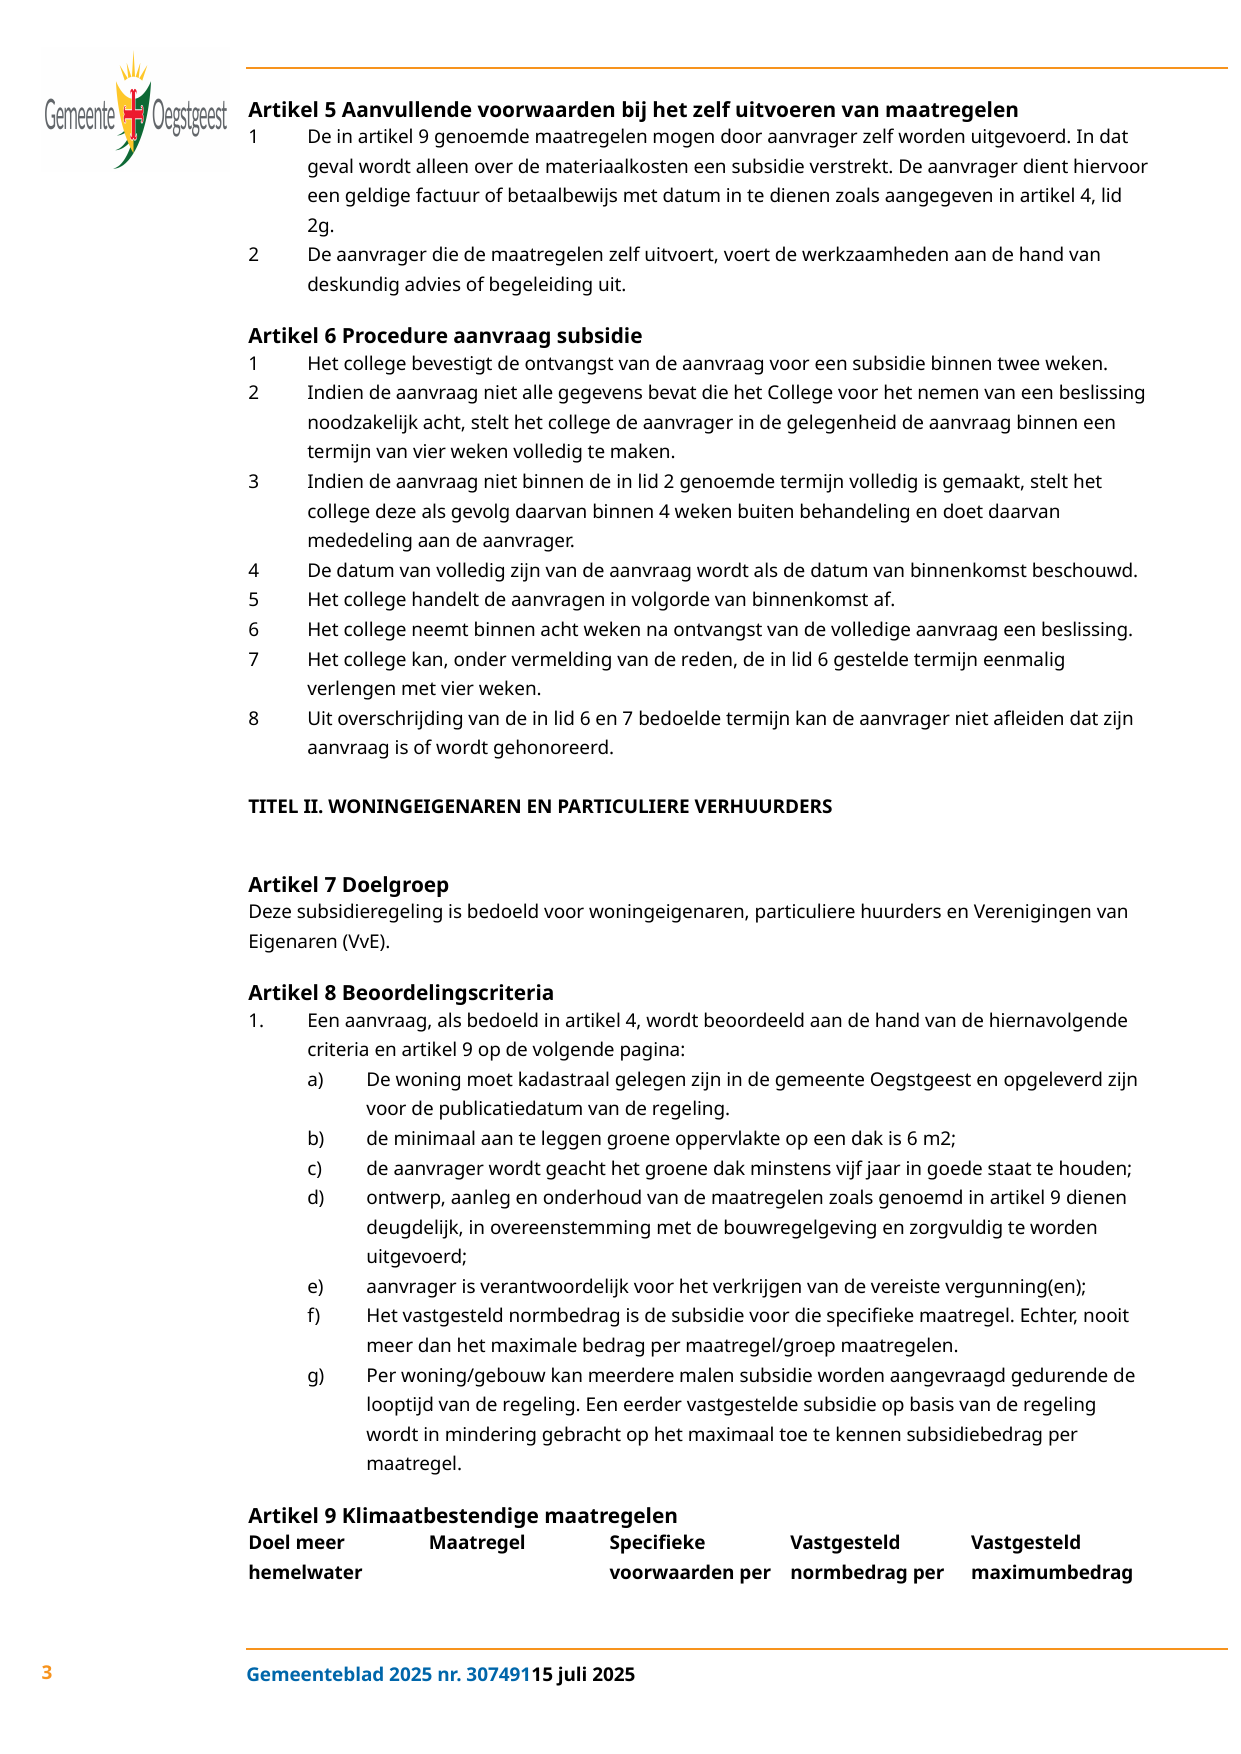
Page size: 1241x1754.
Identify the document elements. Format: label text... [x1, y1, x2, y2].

list Indien de aanvraag niet binnen de in lid 2 genoemde termijn volledig is gemaakt, stelt het college deze als gevolg daarvan binnen 4 weken buiten behandeling en doet daarvan mededeling aan de aanvrager. [248, 468, 1152, 553]
list Het vastgesteld normbedrag is de subsidie voor die specifieke maatregel. Echter, nooit meer dan het maximale bedrag per maatregel/groep maatregelen. [307, 1303, 1152, 1358]
text Artikel 8 Beoordelingscriteria [248, 978, 1152, 1007]
list Het college bevestigt de ontvangst van de aanvraag voor een subsidie binnen twee weken. [248, 350, 1152, 376]
list de minimaal aan te leggen groene oppervlakte op een dak is 6 m2; [307, 1125, 1152, 1151]
list de aanvrager wordt geacht het groene dak minstens vijf jaar in goede staat te houden; [307, 1155, 1152, 1180]
text Artikel 6 Procedure aanvraag subsidie [248, 322, 1152, 350]
list ontwerp, aanleg en onderhoud van de maatregelen zoals genoemd in artikel 9 dienen deugdelijk, in overeenstemming met de bouwregelgeving en zorgvuldig te worden uitgevoerd; [307, 1184, 1152, 1269]
list De aanvrager die de maatregelen zelf uitvoert, voert de werkzaamheden aan de hand van deskundig advies of begeleiding uit. [248, 242, 1152, 297]
text Artikel 9 Klimaatbestendige maatregelen [248, 1501, 1152, 1529]
list De datum van volledig zijn van de aanvraag wordt als de datum van binnenkomst beschouwd. [248, 557, 1152, 583]
list aanvrager is verantwoordelijk voor het verkrijgen van de vereiste vergunning(en); [307, 1273, 1152, 1299]
list Uit overschrijding van de in lid 6 en 7 bedoelde termijn kan de aanvrager niet afleiden dat zijn aanvraag is of wordt gehonoreerd. [248, 705, 1152, 760]
text TITEL II. WONINGEIGENAREN EN PARTICULIERE VERHUURDERS [248, 794, 1152, 819]
list De woning moet kadastraal gelegen zijn in de gemeente Oegstgeest en opgeleverd zijn voor de publicatiedatum van de regeling. [307, 1066, 1152, 1121]
text Artikel 7 Doelgroep [248, 870, 1152, 898]
table_header Vastgesteld normbedrag per [790, 1530, 971, 1585]
picture [41, 47, 231, 172]
list De in artikel 9 genoemde maatregelen mogen door aanvrager zelf worden uitgevoerd. In dat geval wordt alleen over de materiaalkosten een subsidie verstrekt. De aanvrager dient hiervoor een geldige factuur of betaalbewijs met datum in te dienen zoals aangegeven in artikel 4, lid 2g. [248, 123, 1152, 238]
list Het college neemt binnen acht weken na ontvangst van de volledige aanvraag een beslissing. [248, 616, 1152, 642]
text Deze subsidieregeling is bedoeld voor woningeigenaren, particuliere huurders en Verenigingen van Eigenaren (VvE). [248, 898, 1152, 954]
list Het college handelt de aanvragen in volgorde van binnenkomst af. [248, 587, 1152, 612]
table_header Maatregel [429, 1530, 609, 1585]
list Het college kan, onder vermelding van de reden, de in lid 6 gestelde termijn eenmalig verlengen met vier weken. [248, 646, 1152, 701]
table_header Doel meer hemelwater [248, 1530, 429, 1585]
table_header Specifieke voorwaarden per [609, 1530, 790, 1585]
list Indien de aanvraag niet alle gegevens bevat die het College voor het nemen van een beslissing noodzakelijk acht, stelt het college de aanvrager in de gelegenheid de aanvraag binnen een termijn van vier weken volledig te maken. [248, 379, 1152, 464]
list Een aanvraag, als bedoeld in artikel 4, wordt beoordeeld aan de hand van de hiernavolgende criteria en artikel 9 op de volgende pagina: [248, 1007, 1152, 1062]
list Per woning/gebouw kan meerdere malen subsidie worden aangevraagd gedurende de looptijd van de regeling. Een eerder vastgestelde subsidie op basis van de regeling wordt in mindering gebracht op het maximaal toe te kennen subsidiebedrag per maatregel. [307, 1362, 1152, 1476]
text Artikel 5 Aanvullende voorwaarden bij het zelf uitvoeren van maatregelen [248, 95, 1152, 123]
table_header Vastgesteld maximumbedrag [971, 1530, 1152, 1585]
